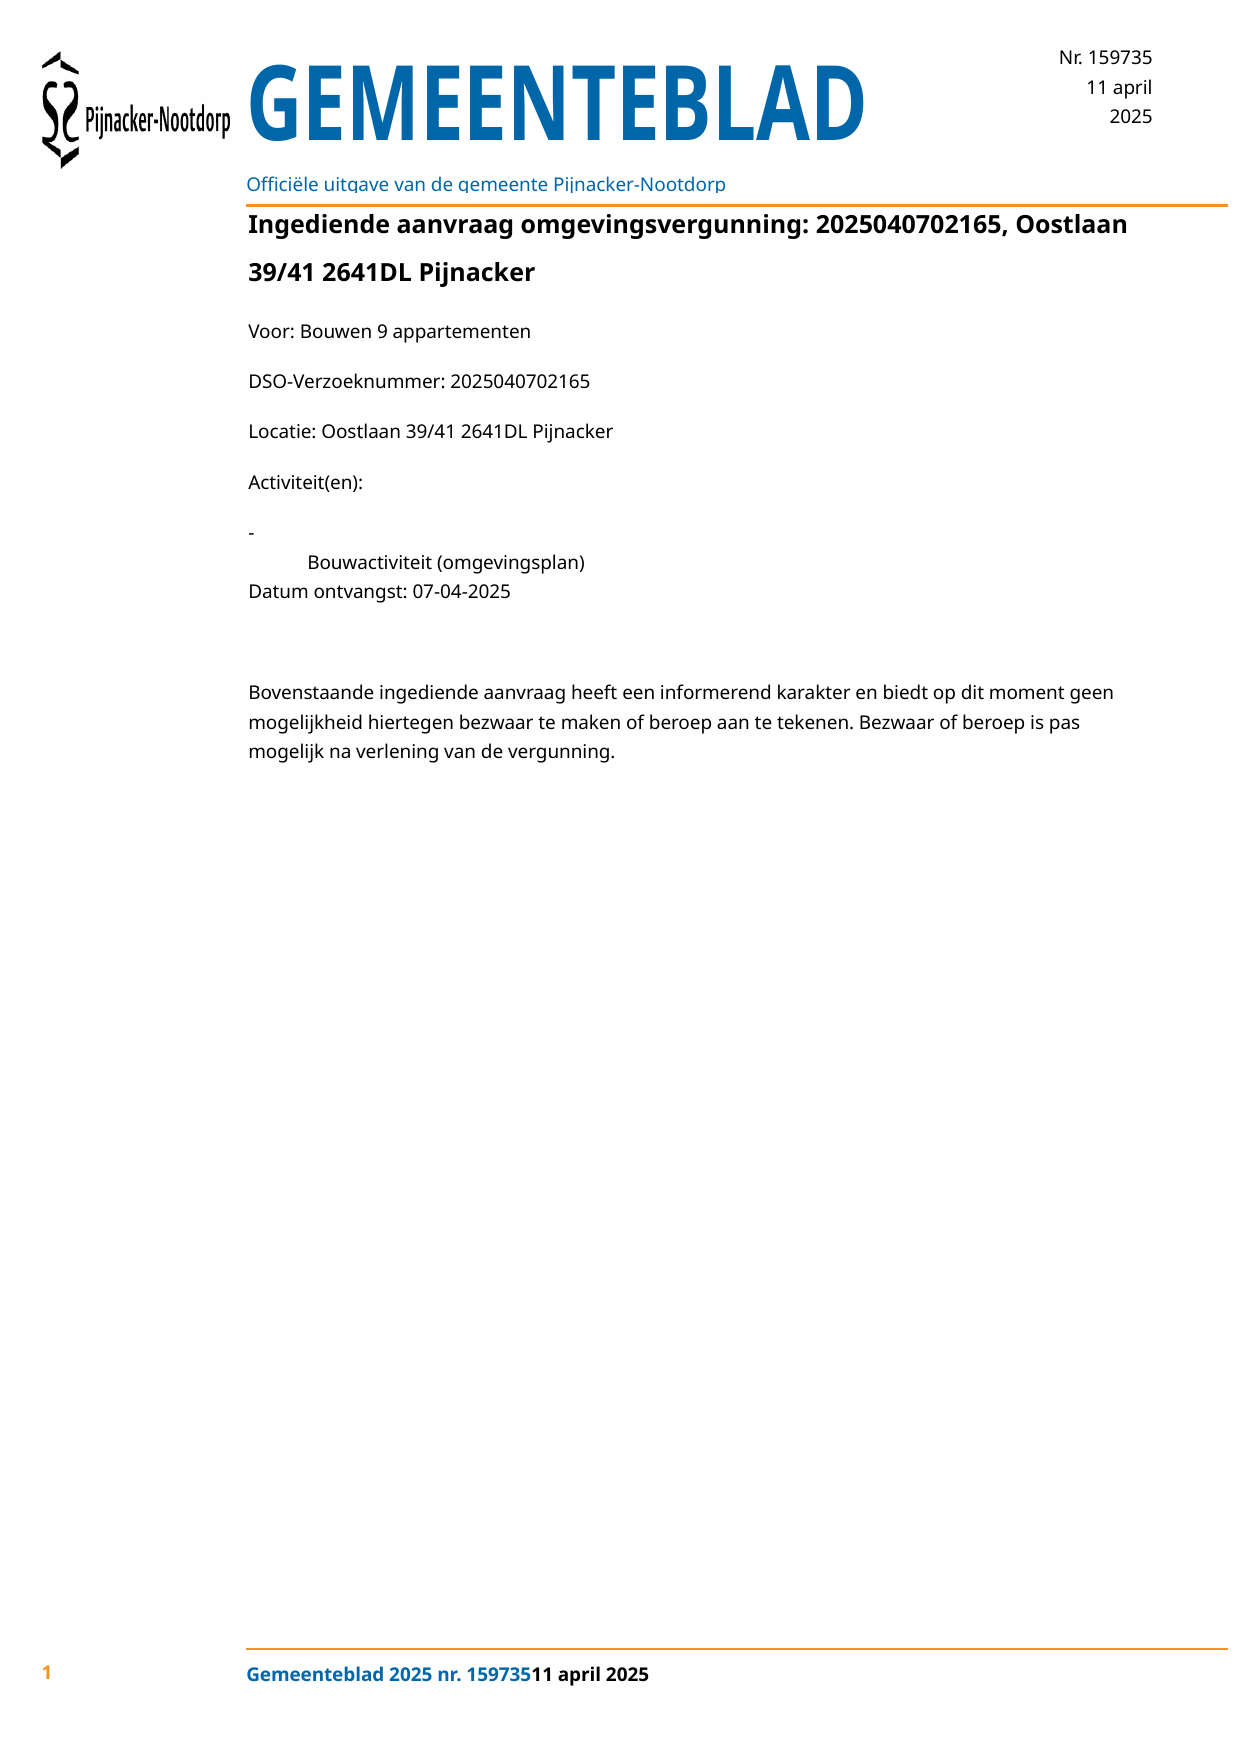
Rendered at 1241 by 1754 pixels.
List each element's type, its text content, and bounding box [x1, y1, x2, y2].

text Bovenstaande ingediende aanvraag heeft een informerend karakter en biedt op dit moment geen mogelijkheid hiertegen bezwaar te maken of beroep aan te tekenen. Bezwaar of beroep is pas mogelijk na verlening van de vergunning. [248, 679, 1152, 764]
text Datum ontvangst: 07-04-2025 [248, 579, 1152, 604]
text Voor: Bouwen 9 appartementen [248, 318, 1152, 344]
text Ingediende aanvraag omgevingsvergunning: 2025040702165, Oostlaan 39/41 2641DL Pijnacker [248, 207, 1152, 288]
text DSO-Verzoeknummer: 2025040702165 [248, 368, 1152, 394]
text Activiteit(en): [248, 469, 1152, 495]
text Locatie: Oostlaan 39/41 2641DL Pijnacker [248, 419, 1152, 444]
list Bouwactiviteit (omgevingsplan) [248, 549, 1152, 575]
picture [41, 47, 231, 172]
